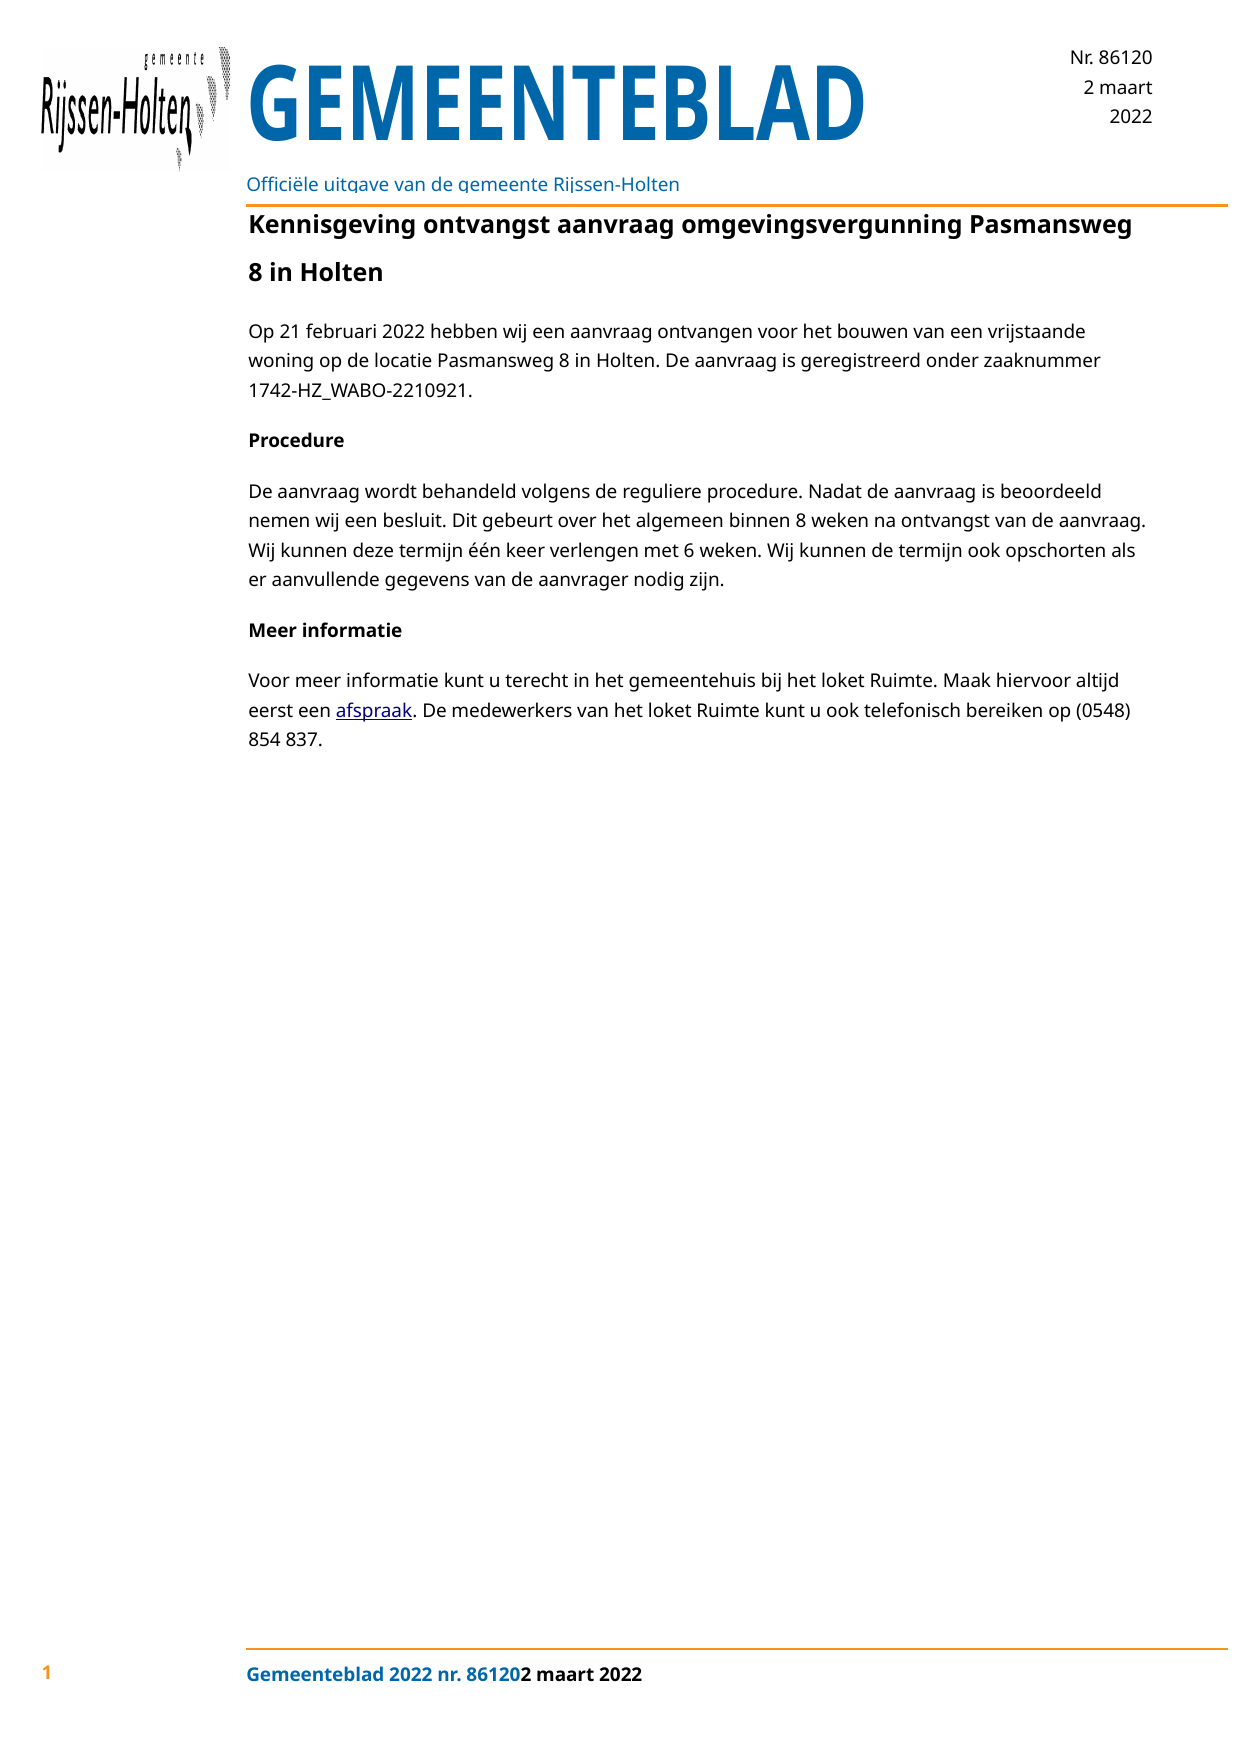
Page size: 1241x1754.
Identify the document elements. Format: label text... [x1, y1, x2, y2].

text De aanvraag wordt behandeld volgens de reguliere procedure. Nadat de aanvraag is beoordeeld nemen wij een besluit. Dit gebeurt over het algemeen binnen 8 weken na ontvangst van de aanvraag. Wij kunnen deze termijn één keer verlengen met 6 weken. Wij kunnen de termijn ook opschorten als er aanvullende gegevens van de aanvrager nodig zijn. [248, 478, 1152, 592]
text Kennisgeving ontvangst aanvraag omgevingsvergunning Pasmansweg 8 in Holten [248, 207, 1152, 288]
text Op 21 februari 2022 hebben wij een aanvraag ontvangen voor het bouwen van een vrijstaande woning op de locatie Pasmansweg 8 in Holten. De aanvraag is geregistreerd onder zaaknummer 1742-HZ_WABO-2210921. [248, 318, 1152, 403]
text Meer informatie [248, 617, 1152, 643]
text Voor meer informatie kunt u terecht in het gemeentehuis bij het loket Ruimte. Maak hiervoor altijd eerst een afspraak. De medewerkers van het loket Ruimte kunt u ook telefonisch bereiken op (0548) 854 837. [248, 667, 1152, 752]
text Procedure [248, 427, 1152, 453]
picture [41, 47, 231, 172]
